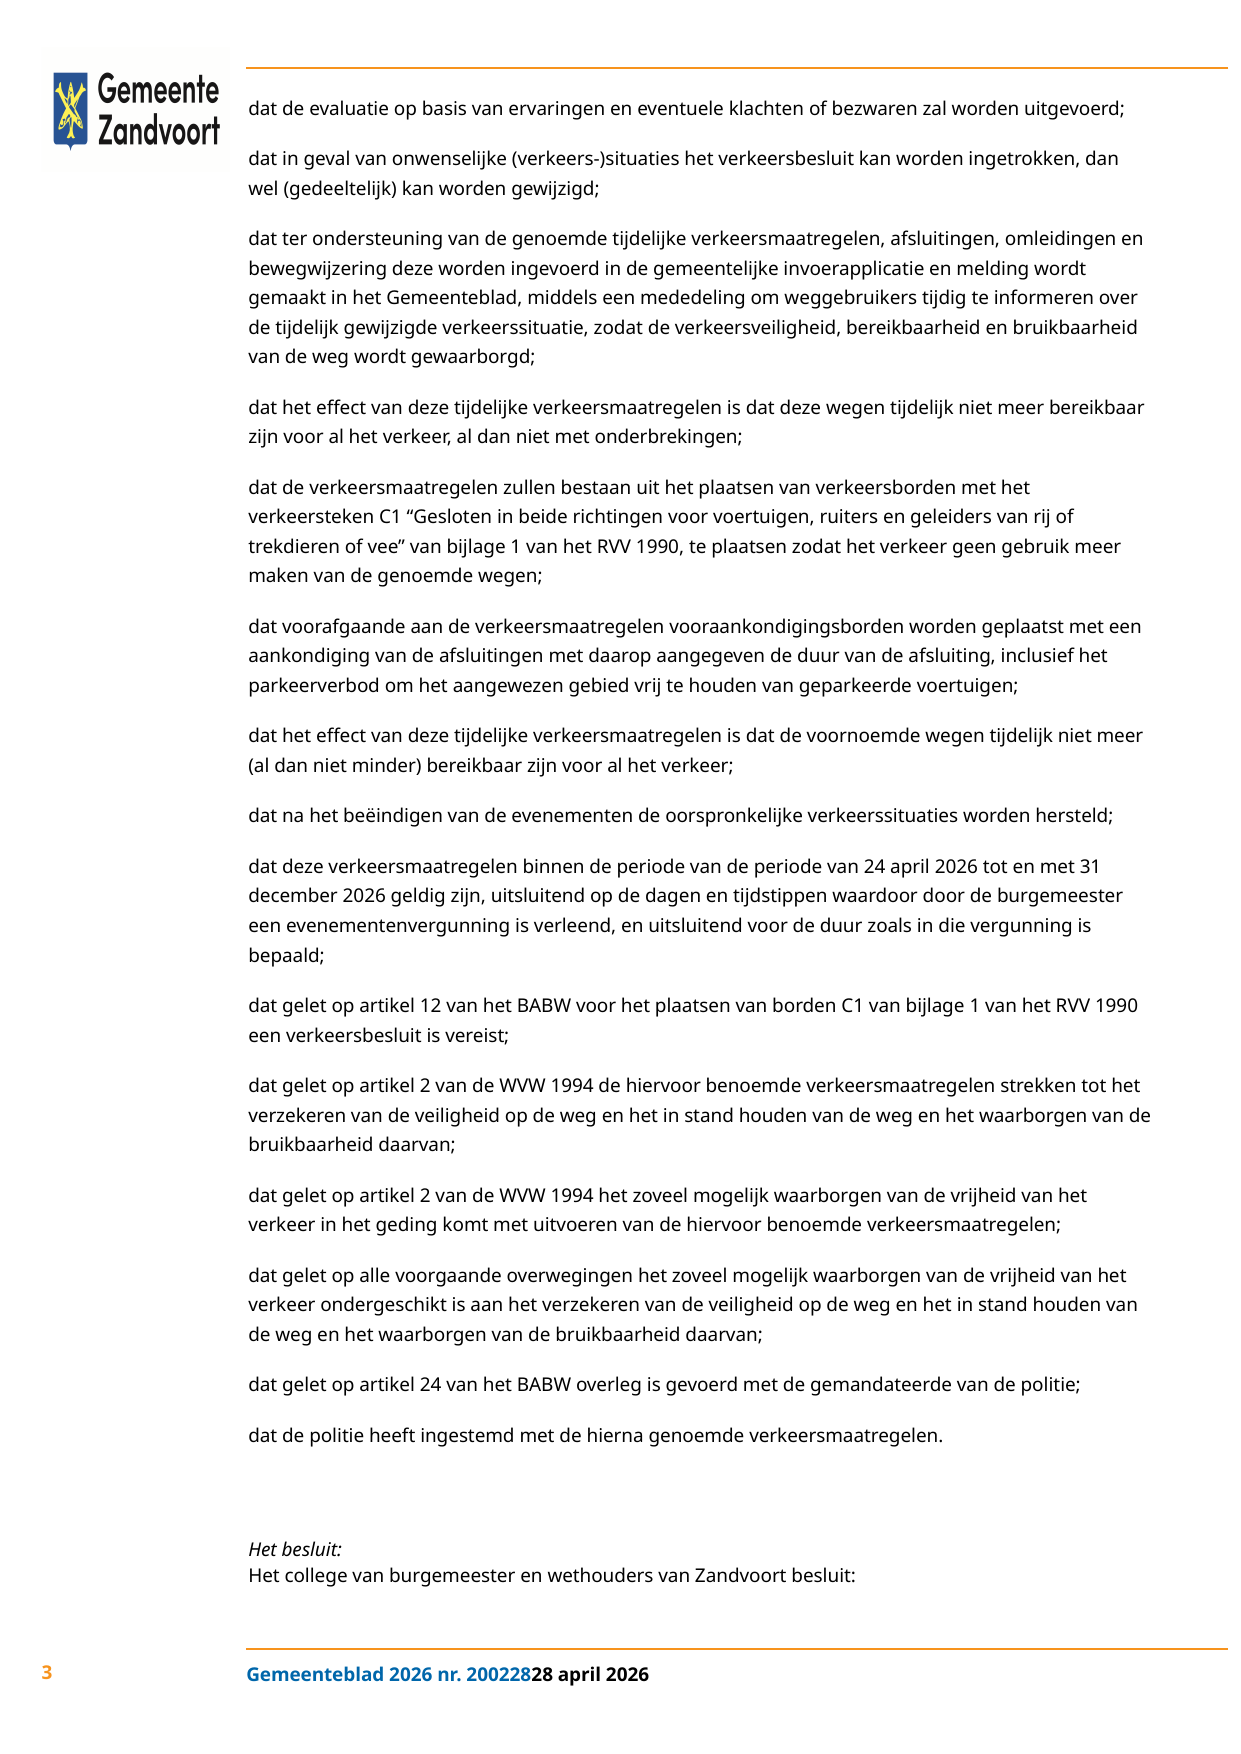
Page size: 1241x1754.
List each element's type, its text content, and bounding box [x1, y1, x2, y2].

text dat na het beëindigen van de evenementen de oorspronkelijke verkeerssituaties worden hersteld; [248, 803, 1152, 828]
text dat de evaluatie op basis van ervaringen en eventuele klachten of bezwaren zal worden uitgevoerd; [248, 95, 1152, 121]
text Het besluit: [248, 1536, 1152, 1562]
text dat ter ondersteuning van de genoemde tijdelijke verkeersmaatregelen, afsluitingen, omleidingen en bewegwijzering deze worden ingevoerd in de gemeentelijke invoerapplicatie en melding wordt gemaakt in het Gemeenteblad, middels een mededeling om weggebruikers tijdig te informeren over de tijdelijk gewijzigde verkeerssituatie, zodat de verkeersveiligheid, bereikbaarheid en bruikbaarheid van de weg wordt gewaarborgd; [248, 225, 1152, 369]
text dat de verkeersmaatregelen zullen bestaan uit het plaatsen van verkeersborden met het verkeersteken C1 “Gesloten in beide richtingen voor voertuigen, ruiters en geleiders van rij of trekdieren of vee” van bijlage 1 van het RVV 1990, te plaatsen zodat het verkeer geen gebruik meer maken van de genoemde wegen; [248, 474, 1152, 588]
text dat de politie heeft ingestemd met de hierna genoemde verkeersmaatregelen. [248, 1422, 1152, 1448]
text dat voorafgaande aan de verkeersmaatregelen vooraankondigingsborden worden geplaatst met een aankondiging van de afsluitingen met daarop aangegeven de duur van de afsluiting, inclusief het parkeerverbod om het aangewezen gebied vrij te houden van geparkeerde voertuigen; [248, 613, 1152, 698]
text dat gelet op artikel 2 van de WVW 1994 het zoveel mogelijk waarborgen van de vrijheid van het verkeer in het geding komt met uitvoeren van de hiervoor benoemde verkeersmaatregelen; [248, 1182, 1152, 1237]
text dat deze verkeersmaatregelen binnen de periode van de periode van 24 april 2026 tot en met 31 december 2026 geldig zijn, uitsluitend op de dagen en tijdstippen waardoor door de burgemeester een evenementenvergunning is verleend, en uitsluitend voor de duur zoals in die vergunning is bepaald; [248, 853, 1152, 968]
text dat gelet op artikel 2 van de WVW 1994 de hiervoor benoemde verkeersmaatregelen strekken tot het verzekeren van de veiligheid op de weg en het in stand houden van de weg en het waarborgen van de bruikbaarheid daarvan; [248, 1072, 1152, 1157]
text dat het effect van deze tijdelijke verkeersmaatregelen is dat deze wegen tijdelijk niet meer bereikbaar zijn voor al het verkeer, al dan niet met onderbrekingen; [248, 394, 1152, 449]
text dat gelet op artikel 24 van het BABW overleg is gevoerd met de gemandateerde van de politie; [248, 1371, 1152, 1397]
text dat het effect van deze tijdelijke verkeersmaatregelen is dat de voornoemde wegen tijdelijk niet meer (al dan niet minder) bereikbaar zijn voor al het verkeer; [248, 723, 1152, 778]
text dat gelet op alle voorgaande overwegingen het zoveel mogelijk waarborgen van de vrijheid van het verkeer ondergeschikt is aan het verzekeren van de veiligheid op de weg en het in stand houden van de weg en het waarborgen van de bruikbaarheid daarvan; [248, 1262, 1152, 1347]
text dat gelet op artikel 12 van het BABW voor het plaatsen van borden C1 van bijlage 1 van het RVV 1990 een verkeersbesluit is vereist; [248, 992, 1152, 1048]
text dat in geval van onwenselijke (verkeers-)situaties het verkeersbesluit kan worden ingetrokken, dan wel (gedeeltelijk) kan worden gewijzigd; [248, 145, 1152, 201]
picture [41, 47, 231, 172]
text Het college van burgemeester en wethouders van Zandvoort besluit: [248, 1562, 1152, 1588]
